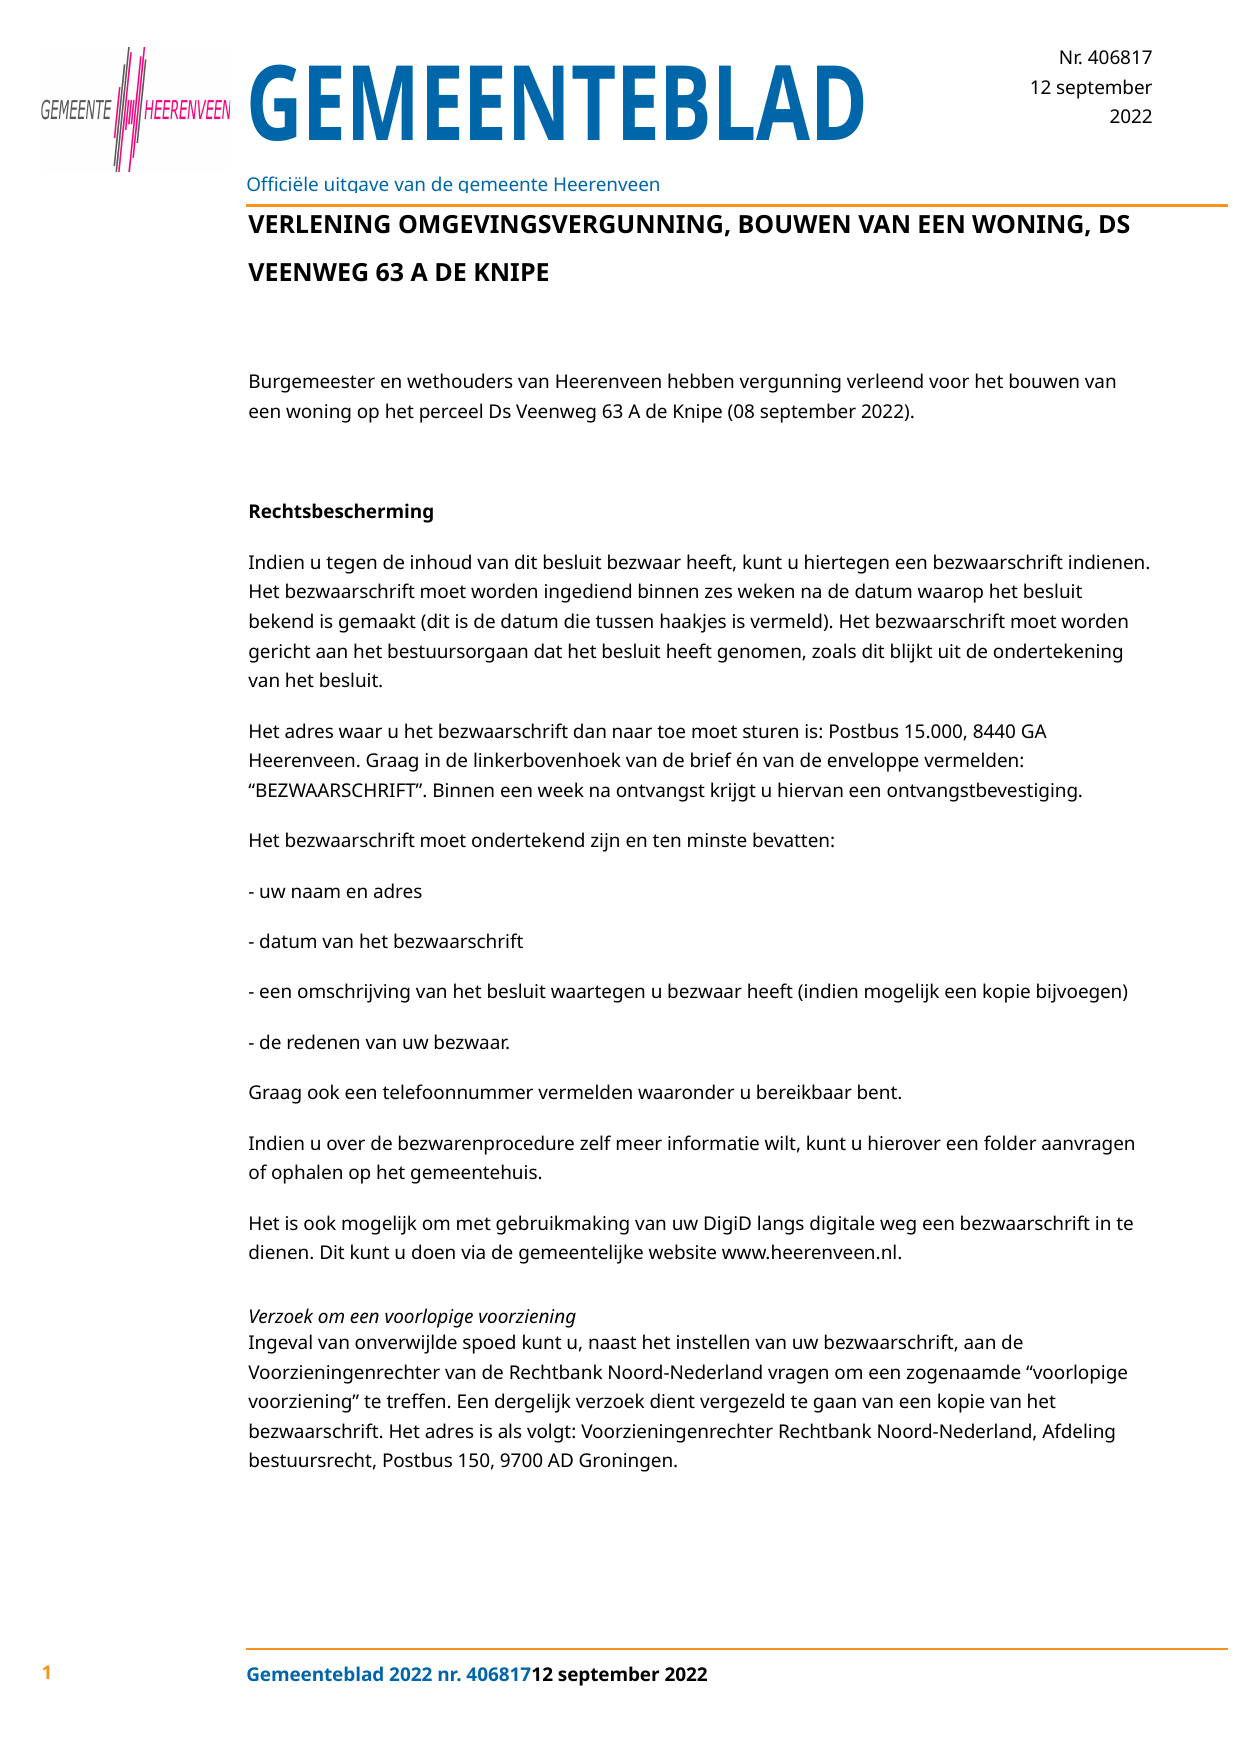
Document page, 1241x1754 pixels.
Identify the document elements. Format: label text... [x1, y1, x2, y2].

text Graag ook een telefoonnummer vermelden waaronder u bereikbaar bent. [248, 1079, 1152, 1105]
text Verzoek om een voorlopige voorziening [248, 1303, 1152, 1329]
text Indien u over de bezwarenprocedure zelf meer informatie wilt, kunt u hierover een folder aanvragen of ophalen op het gemeentehuis. [248, 1130, 1152, 1185]
text - uw naam en adres [248, 878, 1152, 904]
text Indien u tegen de inhoud van dit besluit bezwaar heeft, kunt u hiertegen een bezwaarschrift indienen. Het bezwaarschrift moet worden ingediend binnen zes weken na de datum waarop het besluit bekend is gemaakt (dit is de datum die tussen haakjes is vermeld). Het bezwaarschrift moet worden gericht aan het bestuursorgaan dat het besluit heeft genomen, zoals dit blijkt uit de ondertekening van het besluit. [248, 549, 1152, 693]
text - de redenen van uw bezwaar. [248, 1029, 1152, 1055]
text Rechtsbescherming [248, 499, 1152, 524]
picture [41, 47, 231, 172]
text - een omschrijving van het besluit waartegen u bezwaar heeft (indien mogelijk een kopie bijvoegen) [248, 979, 1152, 1004]
text Burgemeester en wethouders van Heerenveen hebben vergunning verleend voor het bouwen van een woning op het perceel Ds Veenweg 63 A de Knipe (08 september 2022). [248, 368, 1152, 424]
text Het bezwaarschrift moet ondertekend zijn en ten minste bevatten: [248, 827, 1152, 853]
text - datum van het bezwaarschrift [248, 928, 1152, 954]
text Het is ook mogelijk om met gebruikmaking van uw DigiD langs digitale weg een bezwaarschrift in te dienen. Dit kunt u doen via de gemeentelijke website www.heerenveen.nl. [248, 1210, 1152, 1265]
text VERLENING OMGEVINGSVERGUNNING, BOUWEN VAN EEN WONING, DS VEENWEG 63 A DE KNIPE [248, 207, 1152, 288]
text Ingeval van onverwijlde spoed kunt u, naast het instellen van uw bezwaarschrift, aan de Voorzieningenrechter van de Rechtbank Noord-Nederland vragen om een zogenaamde “voorlopige voorziening” te treffen. Een dergelijk verzoek dient vergezeld te gaan van een kopie van het bezwaarschrift. Het adres is als volgt: Voorzieningenrechter Rechtbank Noord-Nederland, Afdeling bestuursrecht, Postbus 150, 9700 AD Groningen. [248, 1329, 1152, 1473]
text Het adres waar u het bezwaarschrift dan naar toe moet sturen is: Postbus 15.000, 8440 GA Heerenveen. Graag in de linkerbovenhoek van de brief én van de enveloppe vermelden: “BEZWAARSCHRIFT”. Binnen een week na ontvangst krijgt u hiervan een ontvangstbevestiging. [248, 718, 1152, 803]
